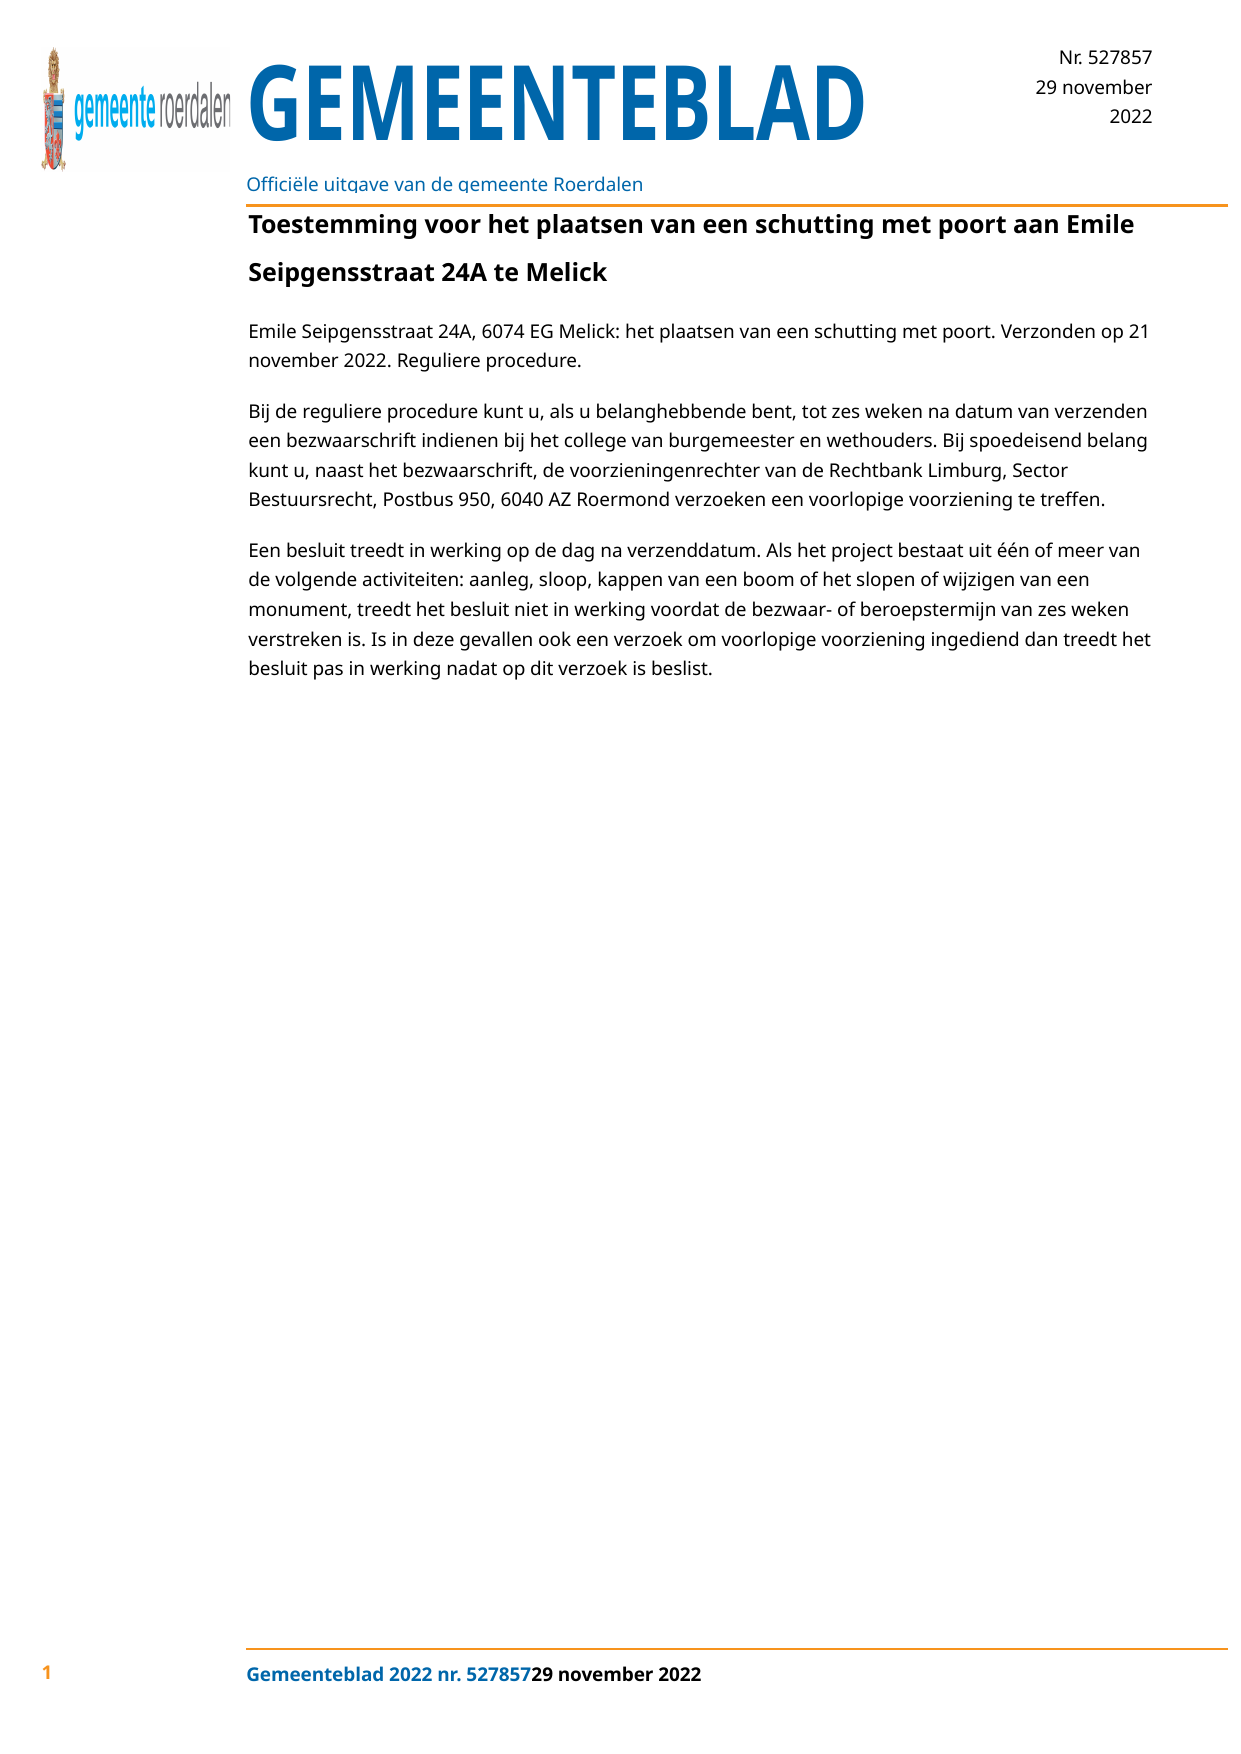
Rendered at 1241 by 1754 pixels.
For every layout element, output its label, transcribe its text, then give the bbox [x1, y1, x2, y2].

text Een besluit treedt in werking op de dag na verzenddatum. Als het project bestaat uit één of meer van de volgende activiteiten: aanleg, sloop, kappen van een boom of het slopen of wijzigen van een monument, treedt het besluit niet in werking voordat de bezwaar- of beroepstermijn van zes weken verstreken is. Is in deze gevallen ook een verzoek om voorlopige voorziening ingediend dan treedt het besluit pas in werking nadat op dit verzoek is beslist. [248, 537, 1152, 681]
text Bij de reguliere procedure kunt u, als u belanghebbende bent, tot zes weken na datum van verzenden een bezwaarschrift indienen bij het college van burgemeester en wethouders. Bij spoedeisend belang kunt u, naast het bezwaarschrift, de voorzieningenrechter van de Rechtbank Limburg, Sector Bestuursrecht, Postbus 950, 6040 AZ Roermond verzoeken een voorlopige voorziening te treffen. [248, 398, 1152, 512]
picture [41, 47, 231, 172]
text Toestemming voor het plaatsen van een schutting met poort aan Emile Seipgensstraat 24A te Melick [248, 207, 1152, 288]
text Emile Seipgensstraat 24A, 6074 EG Melick: het plaatsen van een schutting met poort. Verzonden op 21 november 2022. Reguliere procedure. [248, 318, 1152, 373]
